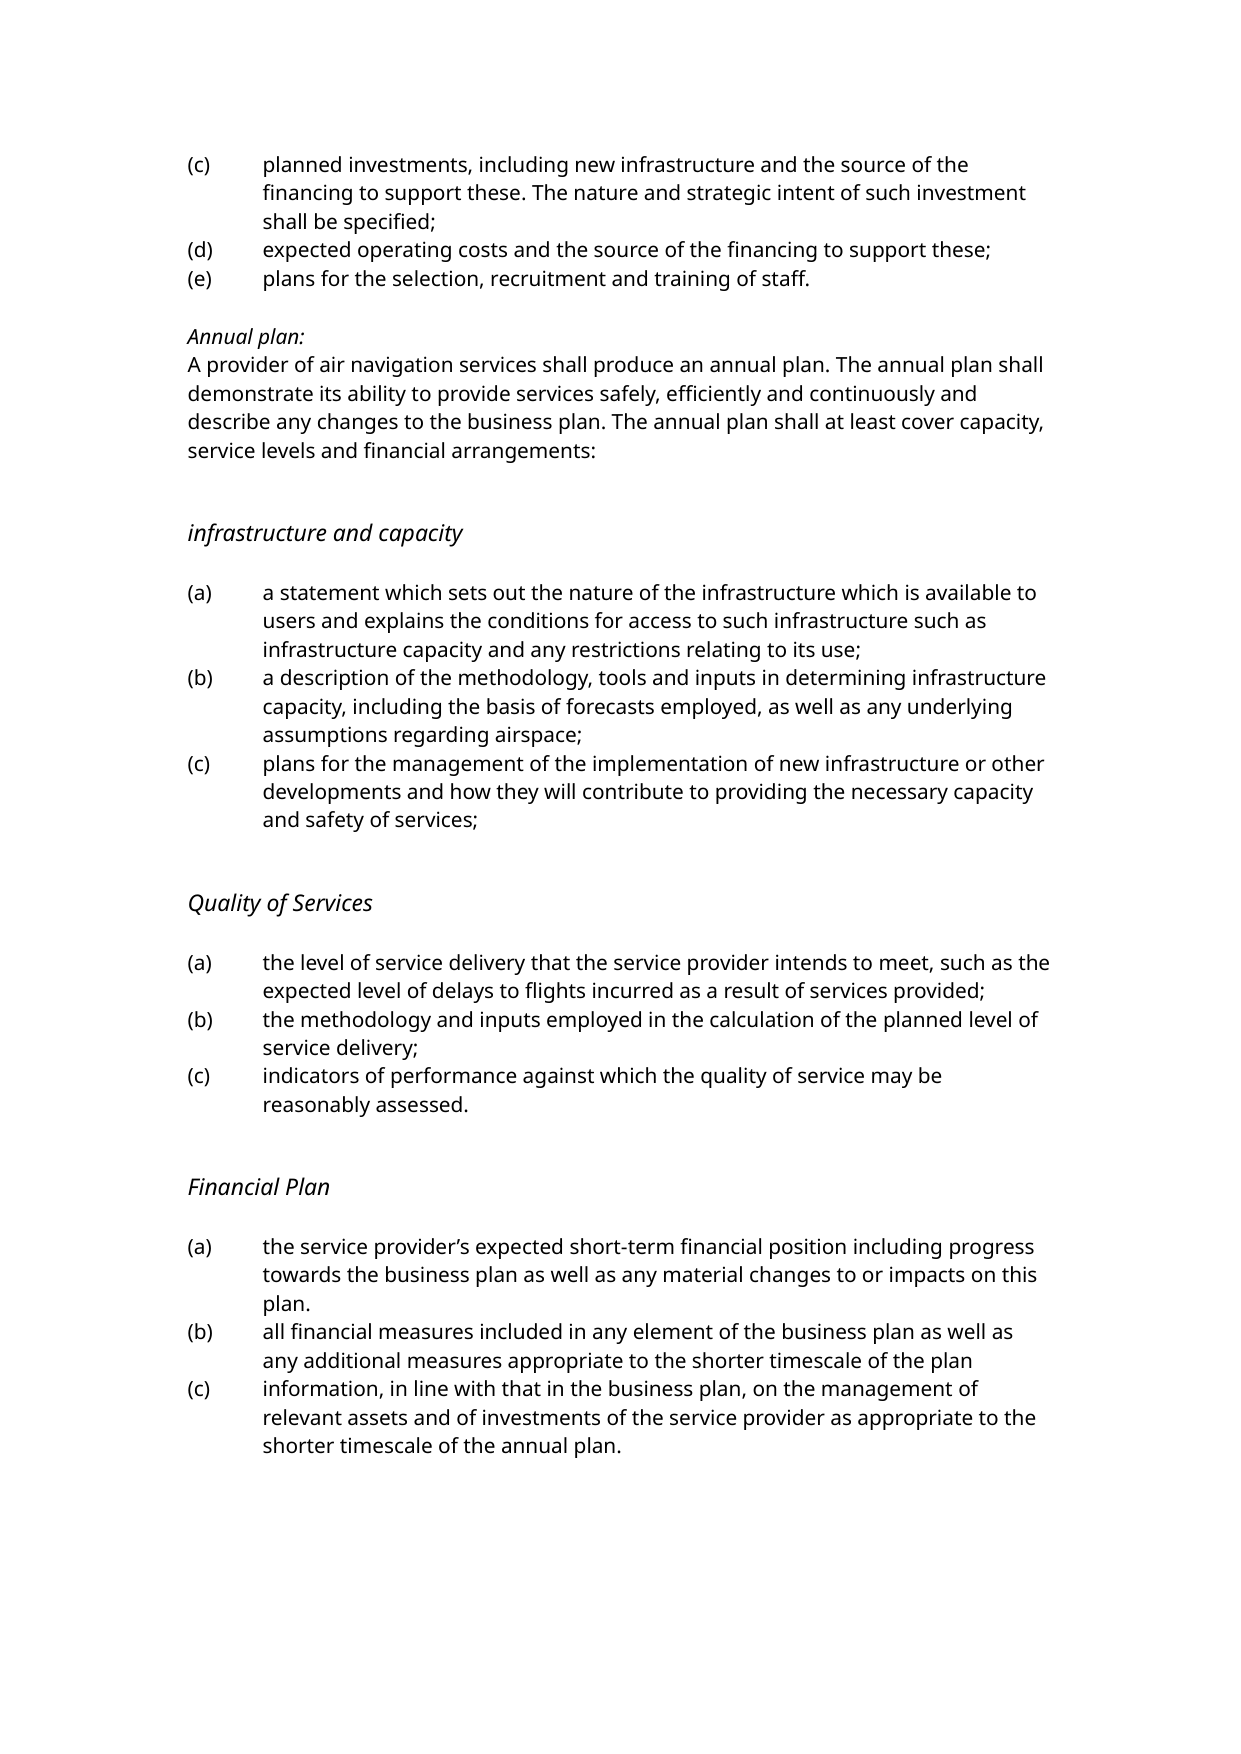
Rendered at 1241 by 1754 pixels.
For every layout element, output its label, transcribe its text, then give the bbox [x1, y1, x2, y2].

list the service provider’s expected short-term financial position including progress towards the business plan as well as any material changes to or impacts on this plan. [187, 1232, 1053, 1317]
list plans for the management of the implementation of new infrastructure or other developments and how they will contribute to providing the necessary capacity and safety of services; [187, 749, 1053, 834]
list indicators of performance against which the quality of service may be reasonably assessed. [187, 1062, 1053, 1118]
list a description of the methodology, tools and inputs in determining infrastructure capacity, including the basis of forecasts employed, as well as any underlying assumptions regarding airspace; [187, 663, 1053, 749]
subtitle infrastructure and capacity [187, 517, 1053, 548]
list plans for the selection, recruitment and training of staff. [187, 264, 1053, 292]
list the level of service delivery that the service provider intends to meet, such as the expected level of delays to flights incurred as a result of services provided; [187, 948, 1053, 1005]
text Annual plan: [187, 322, 1053, 351]
list expected operating costs and the source of the financing to support these; [187, 235, 1053, 264]
list a statement which sets out the nature of the infrastructure which is available to users and explains the conditions for access to such infrastructure such as infrastructure capacity and any restrictions relating to its use; [187, 578, 1053, 663]
list planned investments, including new infrastructure and the source of the financing to support these. The nature and strategic intent of such investment shall be specified; [187, 150, 1053, 235]
subtitle Financial Plan [187, 1171, 1053, 1202]
subtitle Quality of Services [187, 887, 1053, 918]
list all financial measures included in any element of the business plan as well as any additional measures appropriate to the shorter timescale of the plan [187, 1317, 1053, 1374]
list the methodology and inputs employed in the calculation of the planned level of service delivery; [187, 1005, 1053, 1062]
list information, in line with that in the business plan, on the management of relevant assets and of investments of the service provider as appropriate to the shorter timescale of the annual plan. [187, 1374, 1053, 1460]
text A provider of air navigation services shall produce an annual plan. The annual plan shall demonstrate its ability to provide services safely, efficiently and continuously and describe any changes to the business plan. The annual plan shall at least cover capacity, service levels and financial arrangements: [187, 351, 1053, 464]
